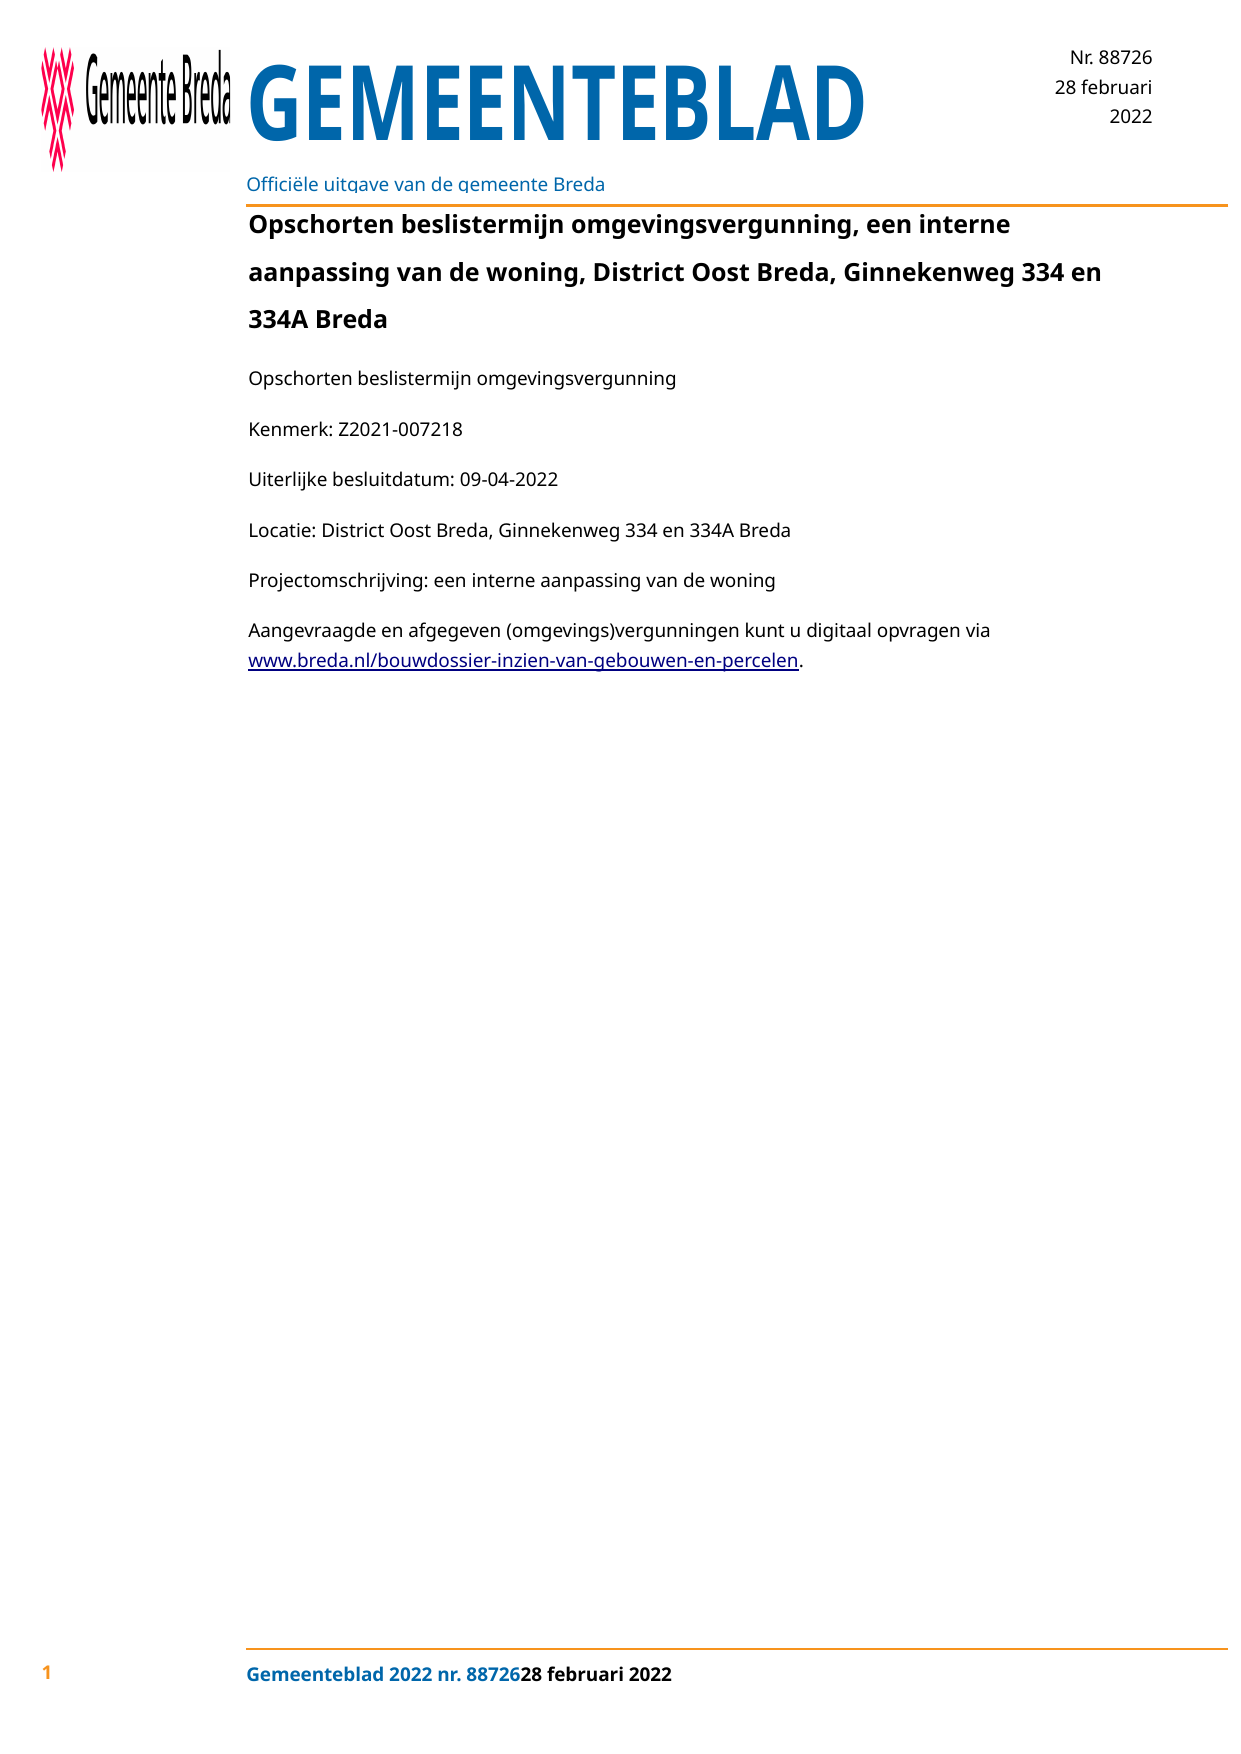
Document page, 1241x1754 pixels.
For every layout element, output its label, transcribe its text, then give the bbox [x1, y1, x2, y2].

text Locatie: District Oost Breda, Ginnekenweg 334 en 334A Breda [248, 517, 1152, 542]
text Uiterlijke besluitdatum: 09-04-2022 [248, 466, 1152, 492]
picture [41, 47, 231, 172]
text Opschorten beslistermijn omgevingsvergunning, een interne aanpassing van de woning, District Oost Breda, Ginnekenweg 334 en 334A Breda [248, 207, 1152, 336]
text Kenmerk: Z2021-007218 [248, 416, 1152, 442]
text Projectomschrijving: een interne aanpassing van de woning [248, 567, 1152, 593]
text Opschorten beslistermijn omgevingsvergunning [248, 366, 1152, 391]
text Aangevraagde en afgegeven (omgevings)vergunningen kunt u digitaal opvragen via www.breda.nl/bouwdossier-inzien-van-gebouwen-en-percelen. [248, 618, 1152, 673]
